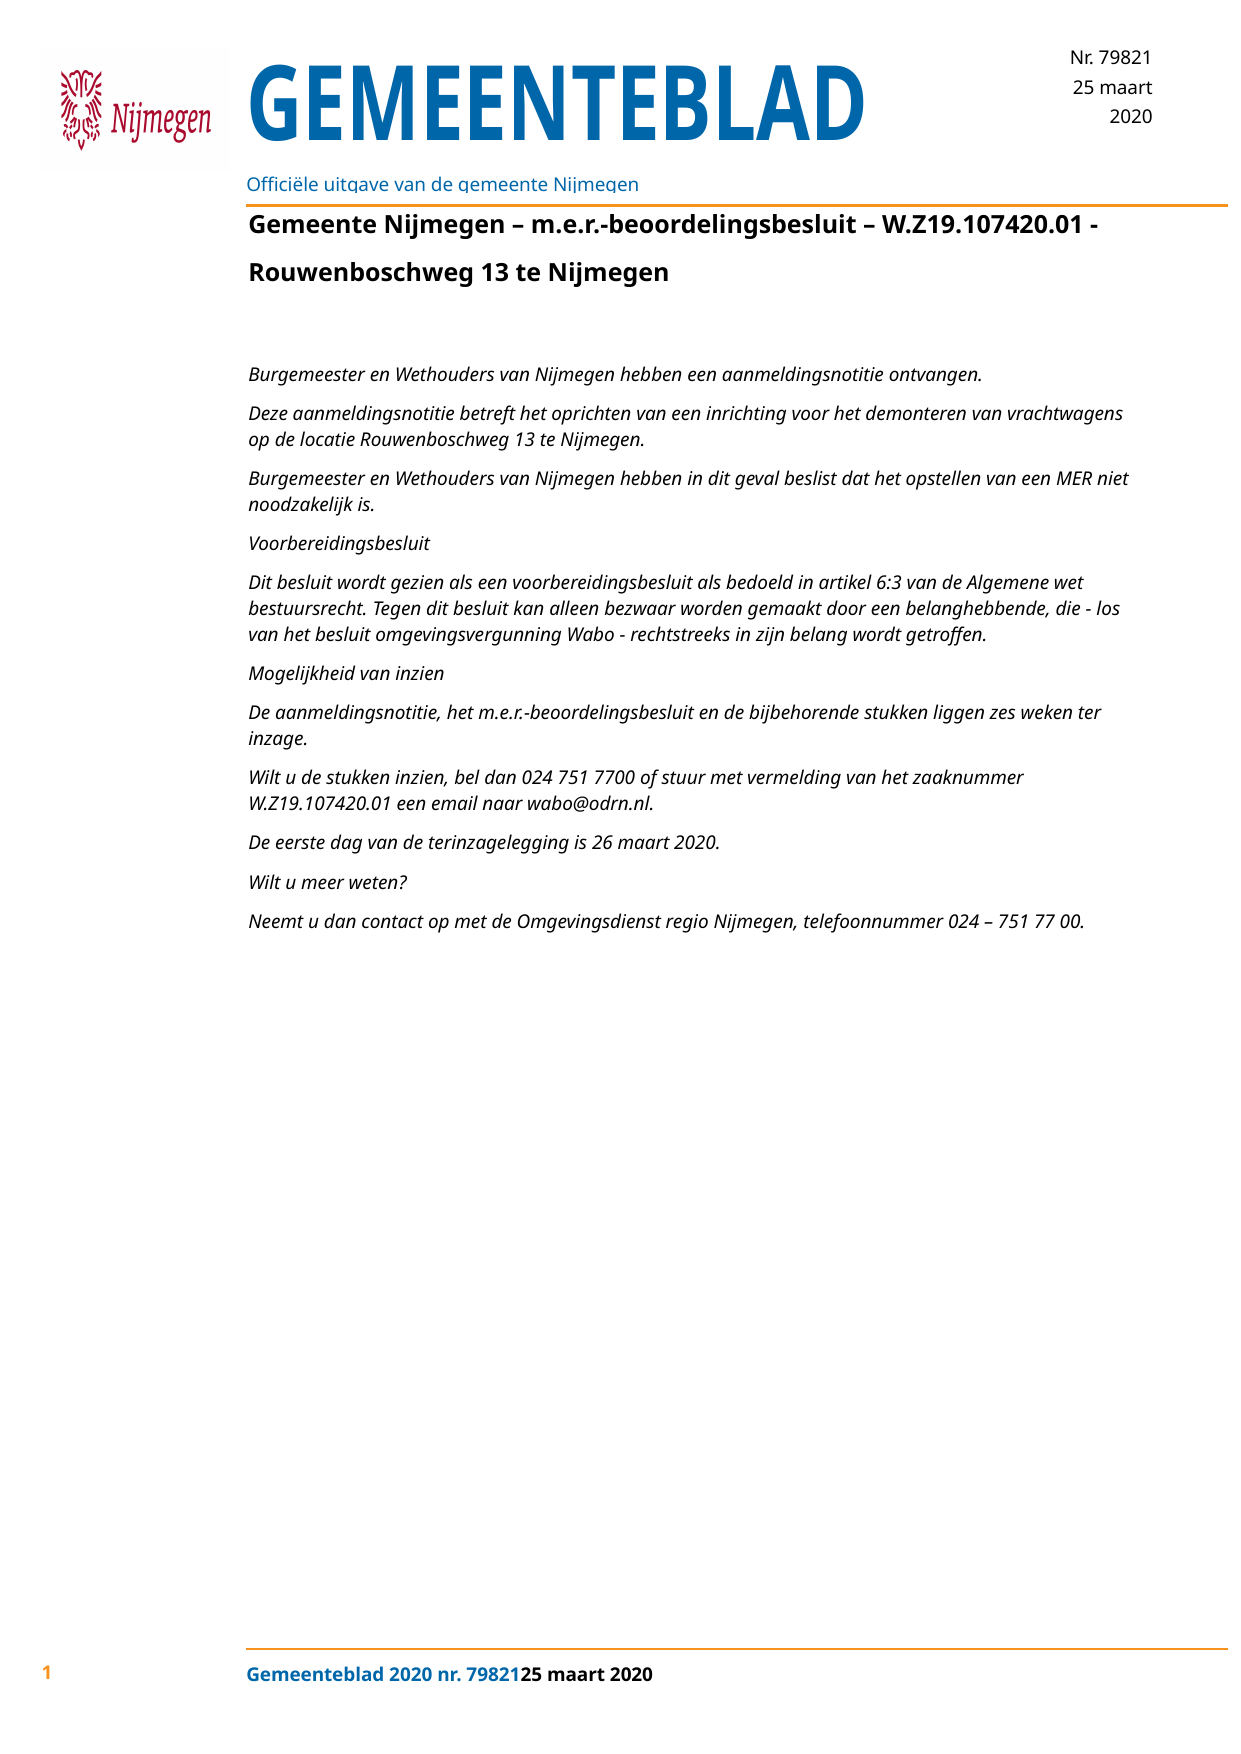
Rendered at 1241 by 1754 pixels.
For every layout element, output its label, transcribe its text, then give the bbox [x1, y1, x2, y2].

text De aanmeldingsnotitie, het m.e.r.-beoordelingsbesluit en de bijbehorende stukken liggen zes weken ter inzage. [248, 699, 1152, 751]
text Deze aanmeldingsnotitie betreft het oprichten van een inrichting voor het demonteren van vrachtwagens op de locatie Rouwenboschweg 13 te Nijmegen. [248, 400, 1152, 452]
picture [41, 47, 231, 172]
text Neemt u dan contact op met de Omgevingsdienst regio Nijmegen, telefoonnummer 024 – 751 77 00. [248, 908, 1152, 934]
text Burgemeester en Wethouders van Nijmegen hebben een aanmeldingsnotitie ontvangen. [248, 361, 1152, 387]
text Gemeente Nijmegen – m.e.r.-beoordelingsbesluit – W.Z19.107420.01 - Rouwenboschweg 13 te Nijmegen [248, 207, 1152, 288]
text Wilt u de stukken inzien, bel dan 024 751 7700 of stuur met vermelding van het zaaknummer W.Z19.107420.01 een email naar wabo@odrn.nl. [248, 764, 1152, 816]
text Voorbereidingsbesluit [248, 530, 1152, 556]
text Dit besluit wordt gezien als een voorbereidingsbesluit als bedoeld in artikel 6:3 van de Algemene wet bestuursrecht. Tegen dit besluit kan alleen bezwaar worden gemaakt door een belanghebbende, die - los van het besluit omgevingsvergunning Wabo - rechtstreeks in zijn belang wordt getroffen. [248, 569, 1152, 647]
text De eerste dag van de terinzagelegging is 26 maart 2020. [248, 829, 1152, 855]
text Burgemeester en Wethouders van Nijmegen hebben in dit geval beslist dat het opstellen van een MER niet noodzakelijk is. [248, 465, 1152, 517]
text Mogelijkheid van inzien [248, 660, 1152, 686]
text Wilt u meer weten? [248, 869, 1152, 894]
